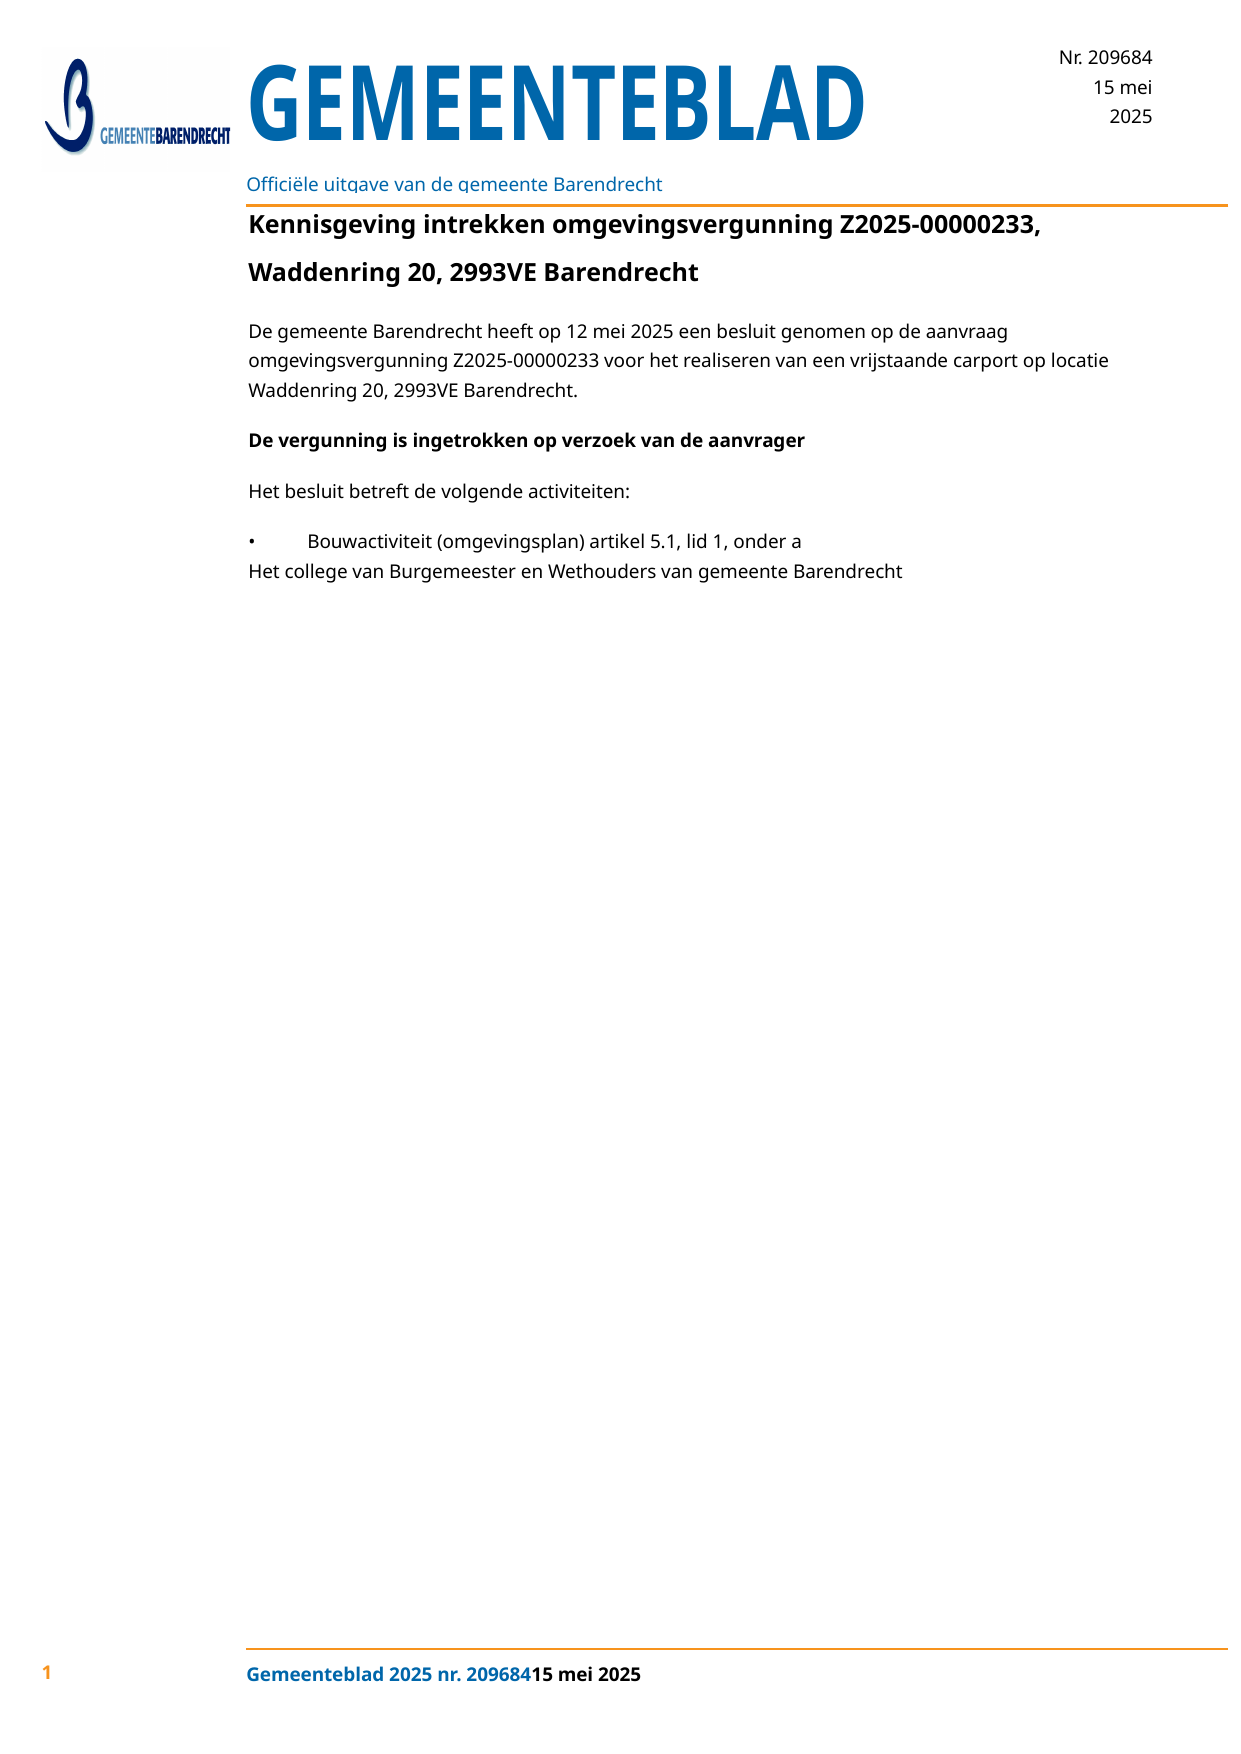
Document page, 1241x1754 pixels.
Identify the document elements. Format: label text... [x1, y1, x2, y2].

list Bouwactiviteit (omgevingsplan) artikel 5.1, lid 1, onder a [248, 528, 1152, 554]
picture [41, 47, 231, 172]
text Het besluit betreft de volgende activiteiten: [248, 478, 1152, 504]
text De vergunning is ingetrokken op verzoek van de aanvrager [248, 427, 1152, 453]
text De gemeente Barendrecht heeft op 12 mei 2025 een besluit genomen op de aanvraag omgevingsvergunning Z2025-00000233 voor het realiseren van een vrijstaande carport op locatie Waddenring 20, 2993VE Barendrecht. [248, 318, 1152, 403]
text Kennisgeving intrekken omgevingsvergunning Z2025-00000233, Waddenring 20, 2993VE Barendrecht [248, 207, 1152, 288]
text Het college van Burgemeester en Wethouders van gemeente Barendrecht [248, 558, 1152, 584]
